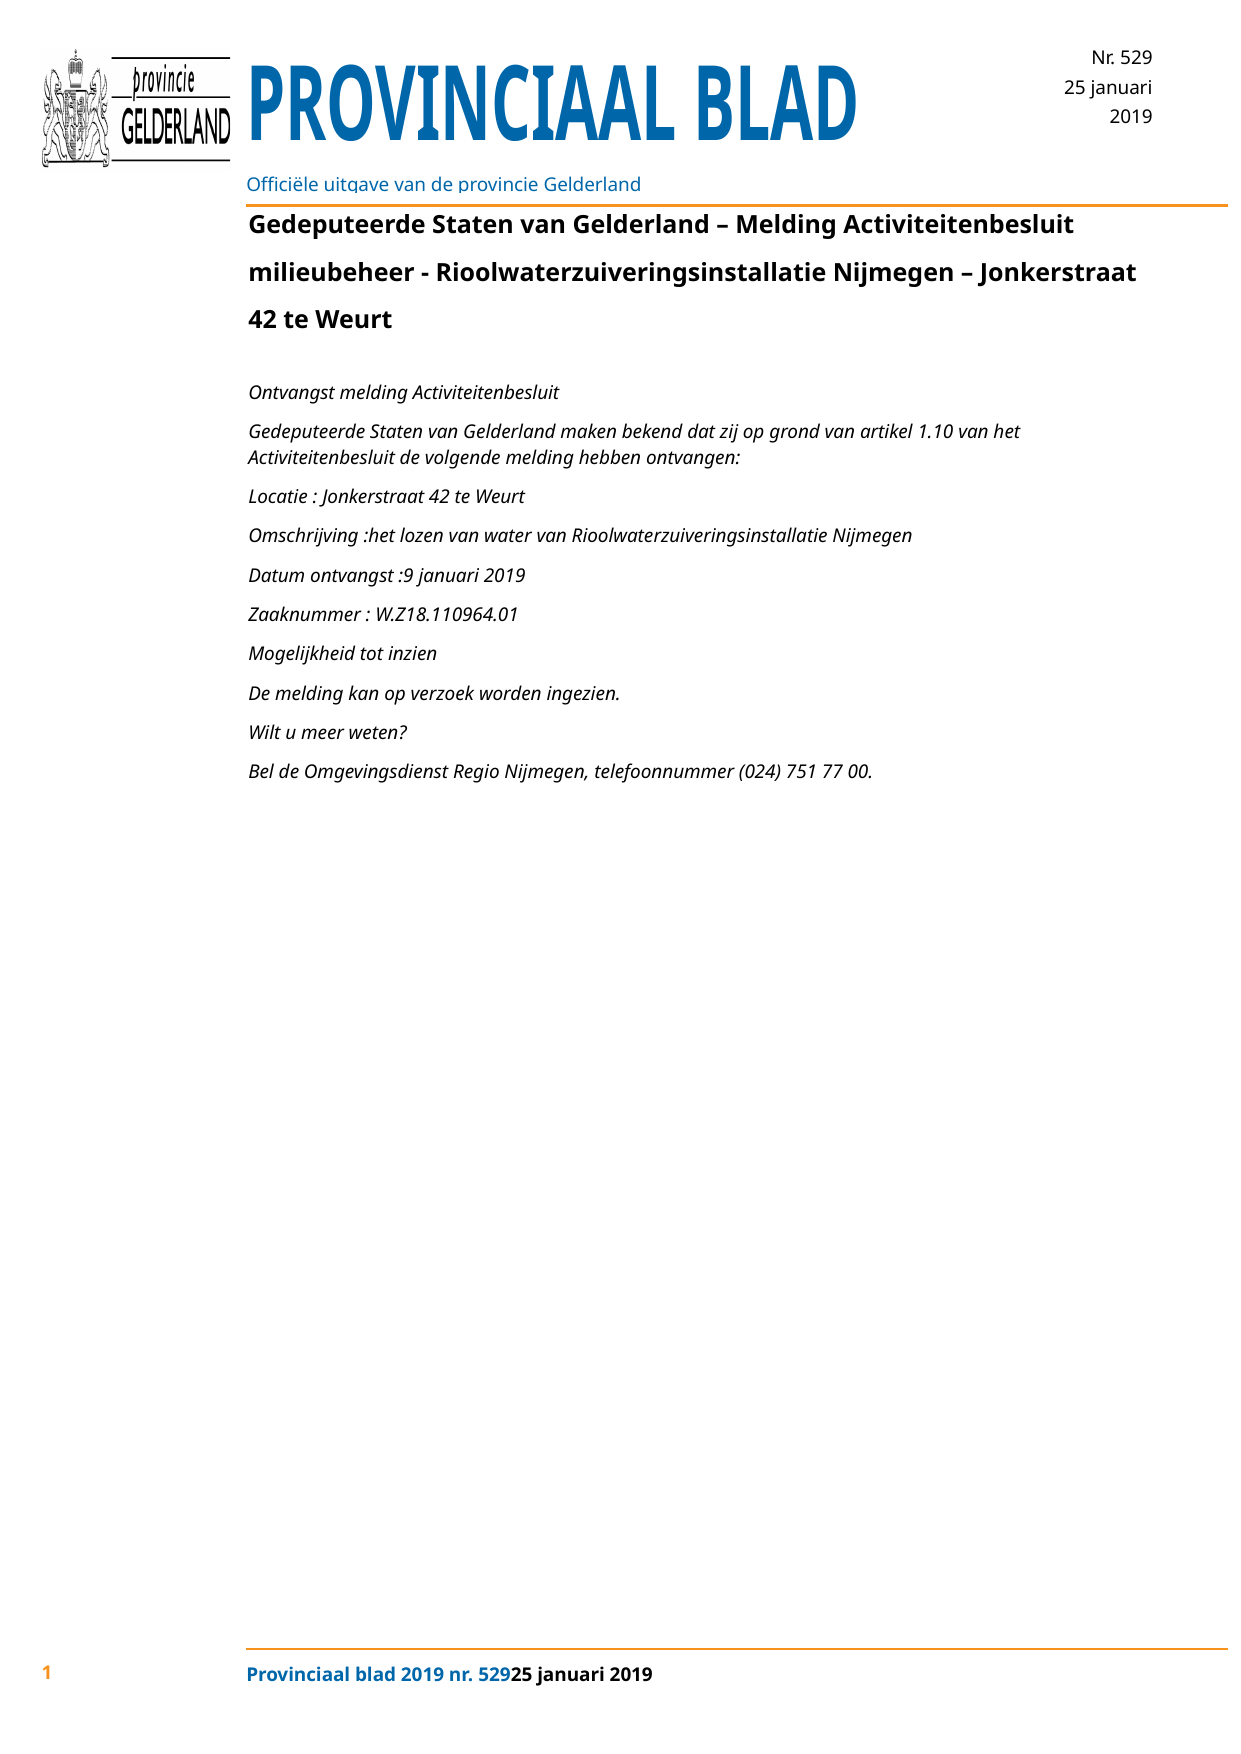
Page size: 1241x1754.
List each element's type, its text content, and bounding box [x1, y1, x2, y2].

picture [41, 47, 231, 172]
text Bel de Omgevingsdienst Regio Nijmegen, telefoonnummer (024) 751 77 00. [248, 758, 1152, 784]
text Mogelijkheid tot inzien [248, 640, 1152, 666]
text Wilt u meer weten? [248, 719, 1152, 745]
text De melding kan op verzoek worden ingezien. [248, 680, 1152, 705]
text Zaaknummer : W.Z18.110964.01 [248, 601, 1152, 627]
text Omschrijving :het lozen van water van Rioolwaterzuiveringsinstallatie Nijmegen [248, 523, 1152, 548]
text Ontvangst melding Activiteitenbesluit [248, 379, 1152, 405]
text Locatie : Jonkerstraat 42 te Weurt [248, 483, 1152, 509]
text Gedeputeerde Staten van Gelderland – Melding Activiteitenbesluit milieubeheer - Rioolwaterzuiveringsinstallatie Nijmegen – Jonkerstraat 42 te Weurt [248, 207, 1152, 336]
text Datum ontvangst :9 januari 2019 [248, 562, 1152, 588]
text Gedeputeerde Staten van Gelderland maken bekend dat zij op grond van artikel 1.10 van het Activiteitenbesluit de volgende melding hebben ontvangen: [248, 418, 1152, 470]
